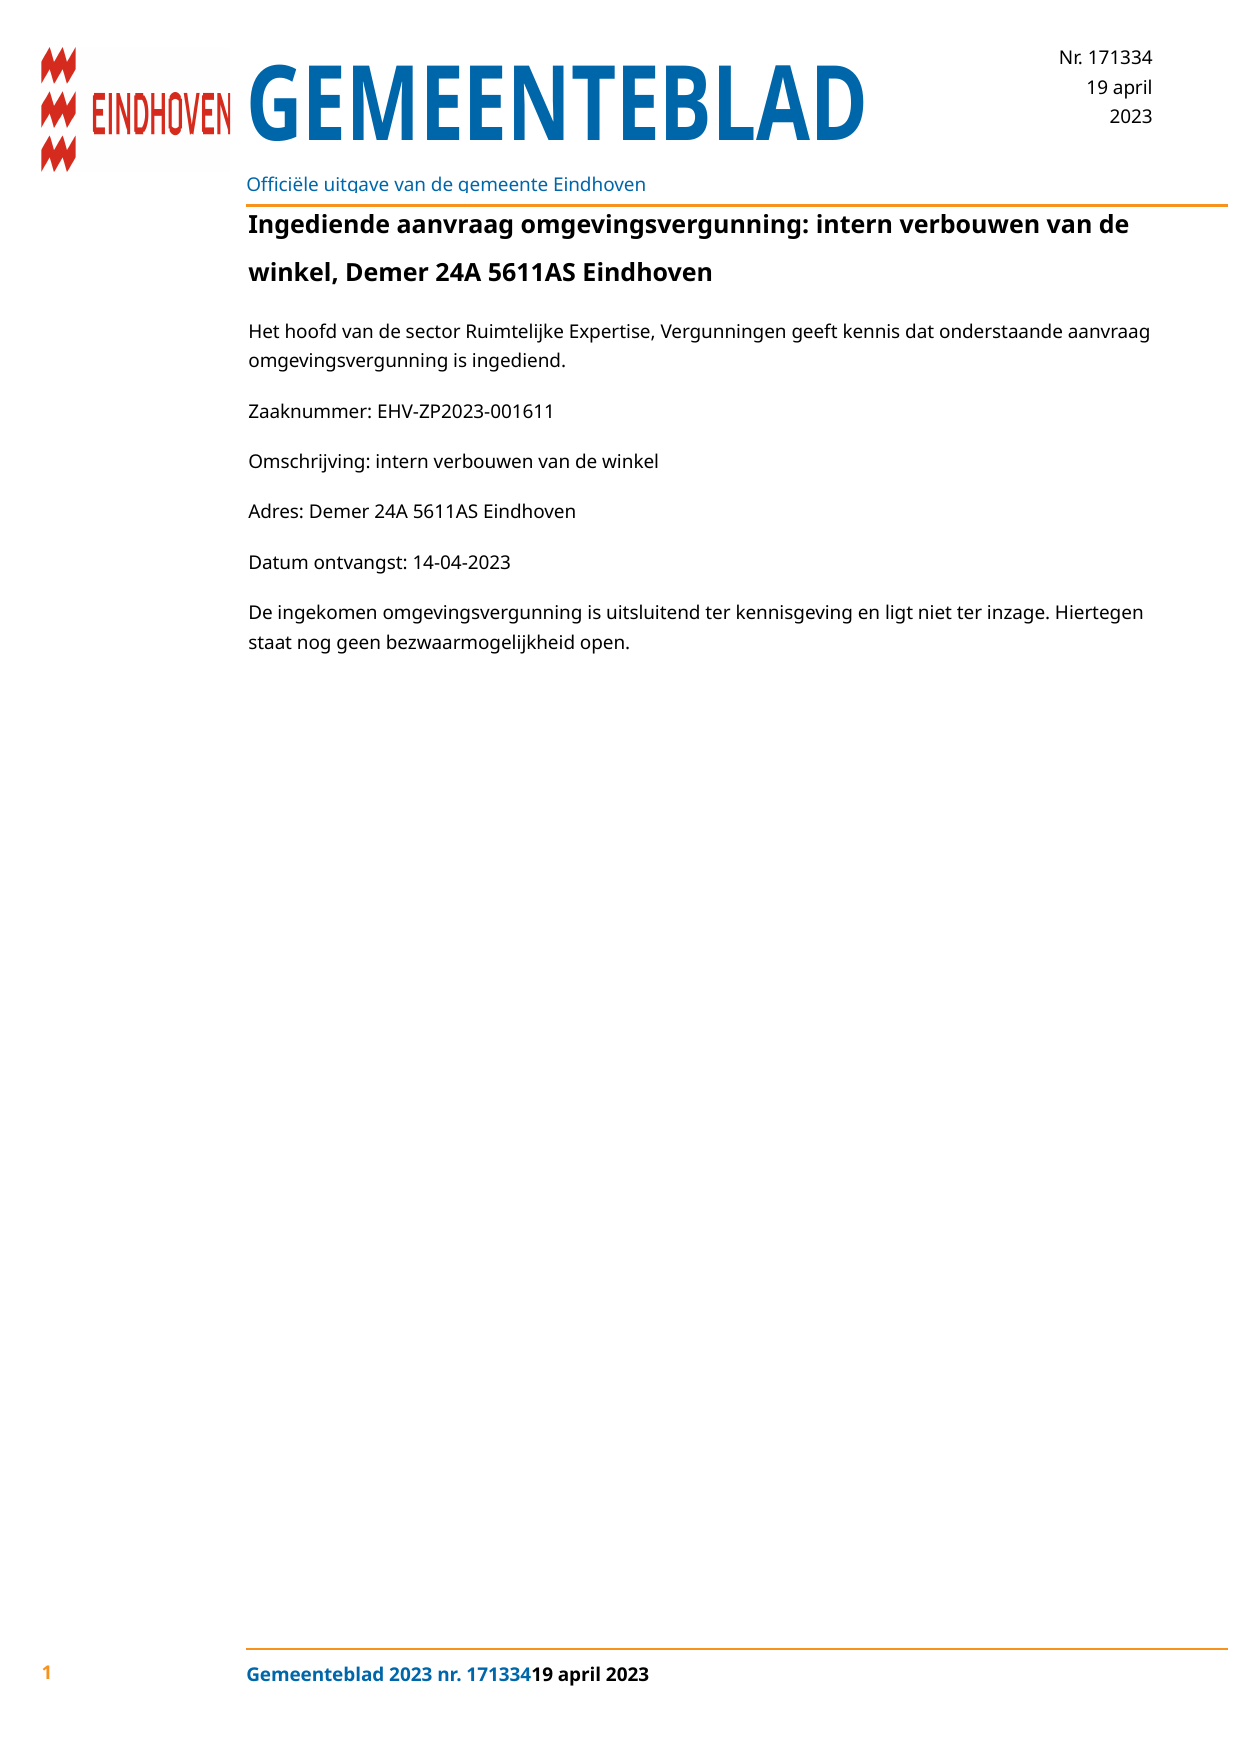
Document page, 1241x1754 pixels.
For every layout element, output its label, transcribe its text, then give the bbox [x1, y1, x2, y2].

picture [41, 47, 231, 172]
text Omschrijving: intern verbouwen van de winkel [248, 448, 1152, 474]
text Zaaknummer: EHV-ZP2023-001611 [248, 398, 1152, 424]
text Het hoofd van de sector Ruimtelijke Expertise, Vergunningen geeft kennis dat onderstaande aanvraag omgevingsvergunning is ingediend. [248, 318, 1152, 373]
text Ingediende aanvraag omgevingsvergunning: intern verbouwen van de winkel, Demer 24A 5611AS Eindhoven [248, 207, 1152, 288]
text Adres: Demer 24A 5611AS Eindhoven [248, 499, 1152, 524]
text De ingekomen omgevingsvergunning is uitsluitend ter kennisgeving en ligt niet ter inzage. Hiertegen staat nog geen bezwaarmogelijkheid open. [248, 599, 1152, 655]
text Datum ontvangst: 14-04-2023 [248, 549, 1152, 575]
